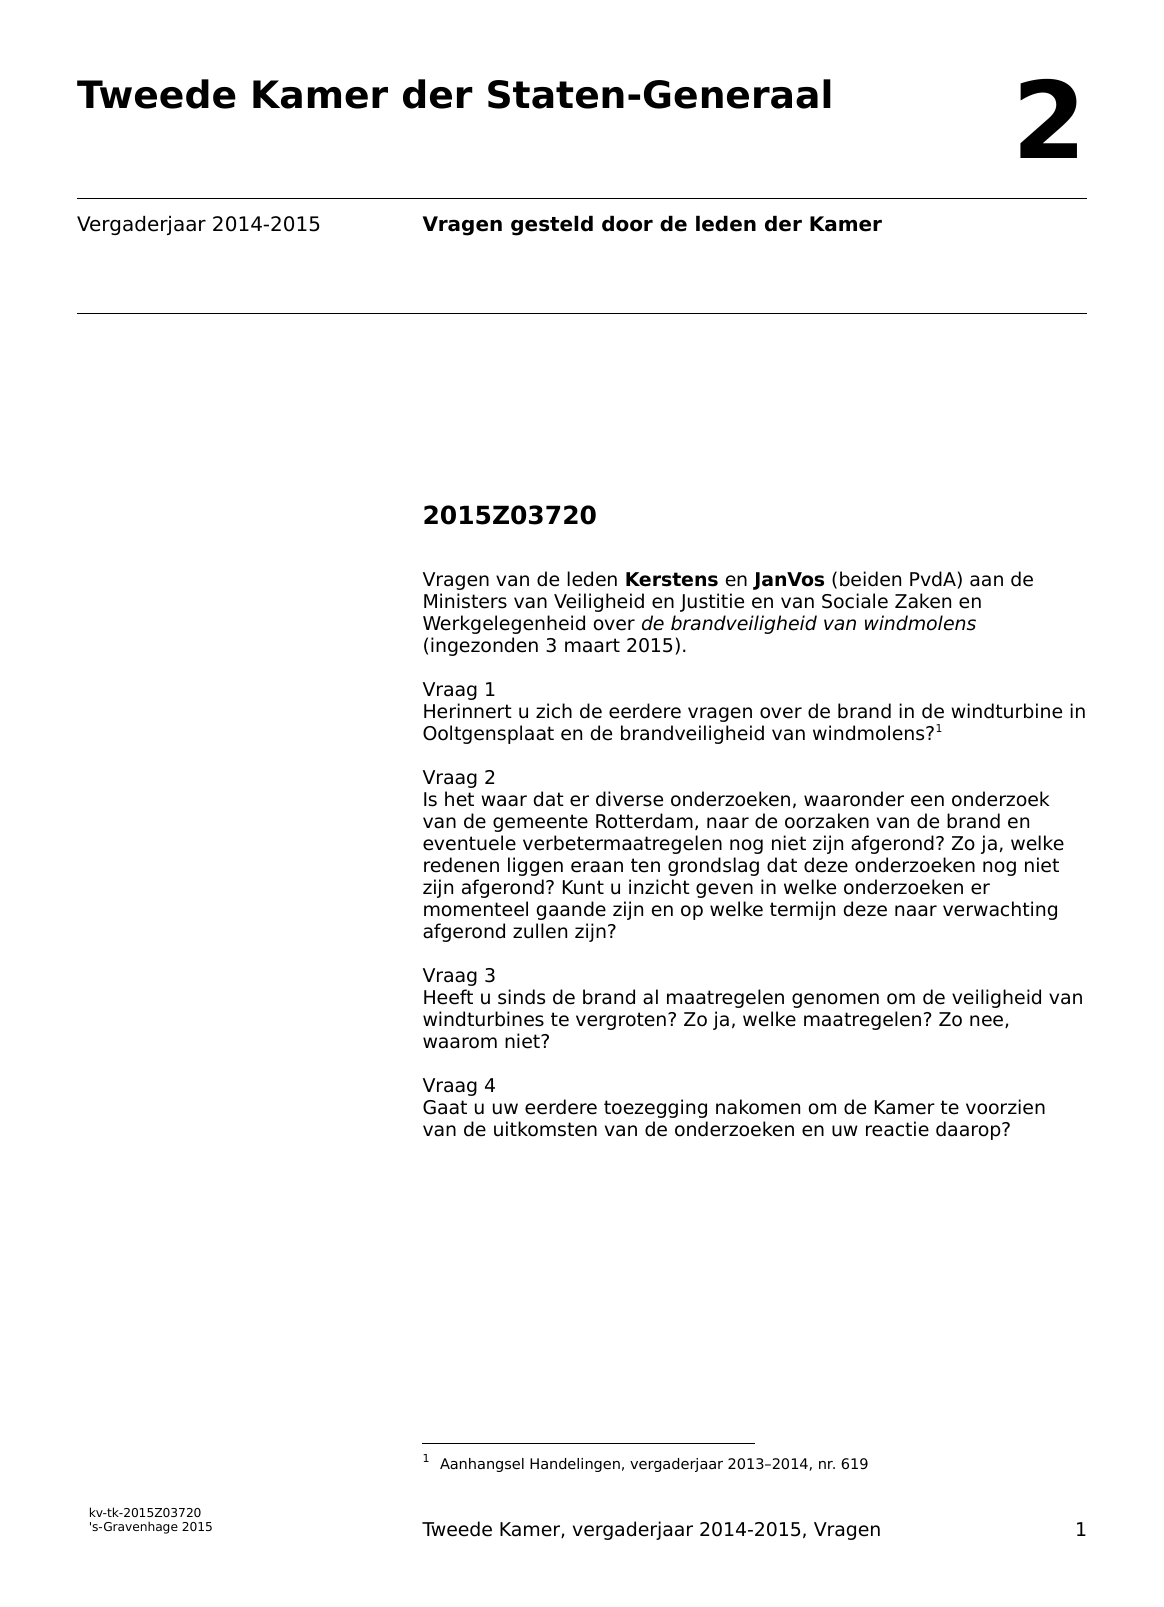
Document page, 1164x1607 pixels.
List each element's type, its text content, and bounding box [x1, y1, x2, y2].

text kv-tk-2015Z03720 [88, 1506, 323, 1520]
text Gaat u uw eerdere toezegging nakomen om de Kamer te voorzien van de uitkomsten van de onderzoeken en uw reactie daarop? [422, 1097, 1087, 1141]
text Vraag 4 [422, 1075, 1087, 1097]
table_cell Vragen gesteld door de leden der Kamer [422, 199, 1087, 313]
text 's-Gravenhage 2015 [88, 1520, 323, 1534]
table_cell Vergaderjaar 2014-2015 [77, 199, 422, 313]
text 2015Z03720 [422, 501, 1087, 531]
text Vraag 3 [422, 965, 1087, 987]
table_header 2 [886, 59, 1087, 198]
text Is het waar dat er diverse onderzoeken, waaronder een onderzoek van de gemeente Rotterdam, naar de oorzaken van de brand en eventuele verbetermaatregelen nog niet zijn afgerond? Zo ja, welke redenen liggen eraan ten grondslag dat deze onderzoeken nog niet zijn afgerond? Kunt u inzicht geven in welke onderzoeken er momenteel gaande zijn en op welke termijn deze naar verwachting afgerond zullen zijn? [422, 789, 1087, 943]
text Vraag 1 [422, 679, 1087, 701]
text Herinnert u zich de eerdere vragen over de brand in de windturbine in Ooltgensplaat en de brandveiligheid van windmolens? [422, 701, 1087, 745]
text Aanhangsel Handelingen, vergaderjaar 2013–2014, nr. 619 [422, 1452, 1087, 1474]
text Vragen van de leden Kerstens en JanVos (beiden PvdA) aan de Ministers van Veiligheid en Justitie en van Sociale Zaken en Werkgelegenheid over de brandveiligheid van windmolens (ingezonden 3 maart 2015). [422, 569, 1087, 657]
text Vraag 2 [422, 767, 1087, 789]
table_header Tweede Kamer der Staten-Generaal [77, 59, 886, 198]
text Heeft u sinds de brand al maatregelen genomen om de veiligheid van windturbines te vergroten? Zo ja, welke maatregelen? Zo nee, waarom niet? [422, 987, 1087, 1053]
